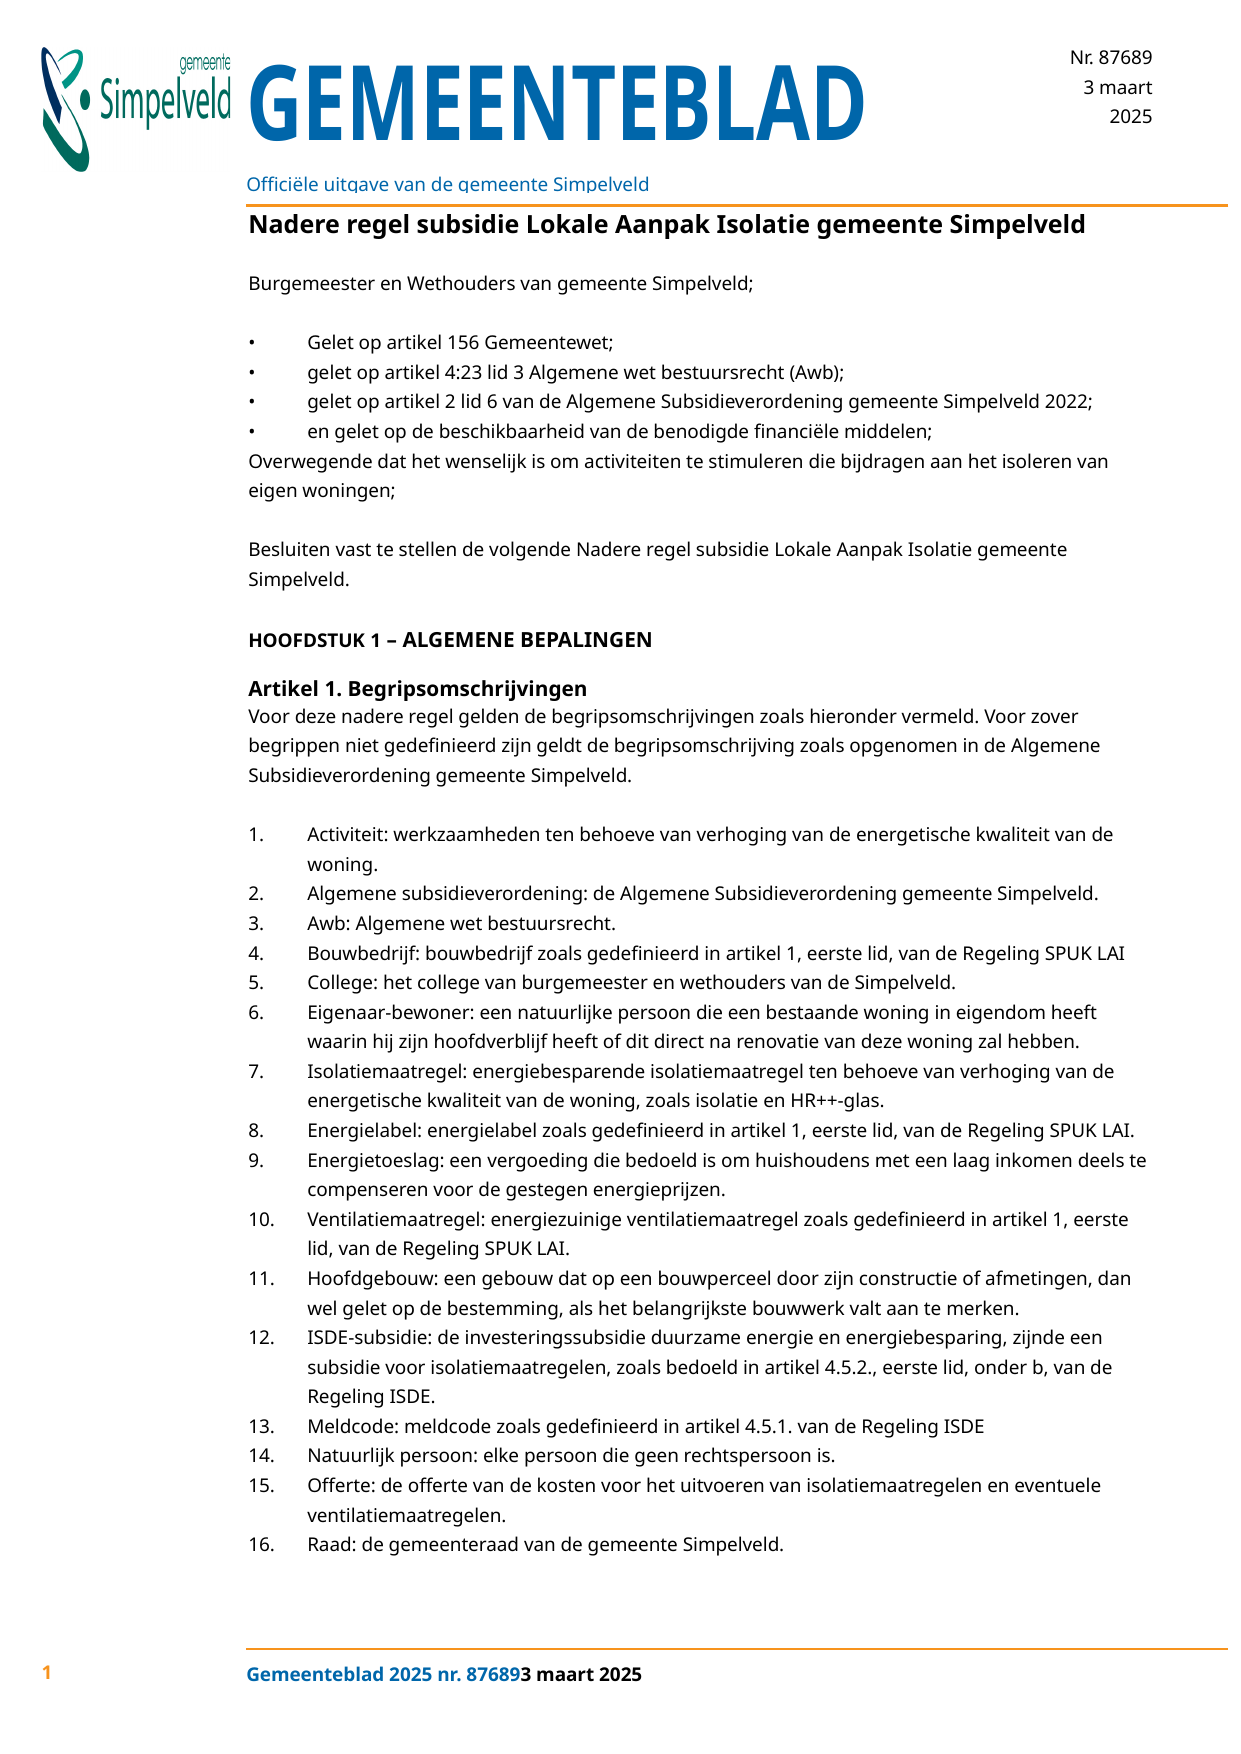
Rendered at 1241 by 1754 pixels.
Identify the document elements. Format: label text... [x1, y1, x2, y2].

list Algemene subsidieverordening: de Algemene Subsidieverordening gemeente Simpelveld. [248, 881, 1152, 906]
list gelet op artikel 2 lid 6 van de Algemene Subsidieverordening gemeente Simpelveld 2022; [248, 389, 1152, 414]
text HOOFDSTUK 1 – ALGEMENE BEPALINGEN [248, 625, 1152, 654]
text Nadere regel subsidie Lokale Aanpak Isolatie gemeente Simpelveld [248, 207, 1152, 241]
list Raad: de gemeenteraad van de gemeente Simpelveld. [248, 1531, 1152, 1557]
text Burgemeester en Wethouders van gemeente Simpelveld; [248, 270, 1152, 296]
list College: het college van burgemeester en wethouders van de Simpelveld. [248, 969, 1152, 995]
list ISDE-subsidie: de investeringssubsidie duurzame energie en energiebesparing, zijnde een subsidie voor isolatiemaatregelen, zoals bedoeld in artikel 4.5.2., eerste lid, onder b, van de Regeling ISDE. [248, 1324, 1152, 1409]
list Eigenaar-bewoner: een natuurlijke persoon die een bestaande woning in eigendom heeft waarin hij zijn hoofdverblijf heeft of dit direct na renovatie van deze woning zal hebben. [248, 999, 1152, 1054]
list Activiteit: werkzaamheden ten behoeve van verhoging van de energetische kwaliteit van de woning. [248, 821, 1152, 877]
list Isolatiemaatregel: energiebesparende isolatiemaatregel ten behoeve van verhoging van de energetische kwaliteit van de woning, zoals isolatie en HR++-glas. [248, 1058, 1152, 1113]
text Besluiten vast te stellen de volgende Nadere regel subsidie Lokale Aanpak Isolatie gemeente Simpelveld. [248, 537, 1152, 592]
text Overwegende dat het wenselijk is om activiteiten te stimuleren die bijdragen aan het isoleren van eigen woningen; [248, 448, 1152, 503]
list Natuurlijk persoon: elke persoon die geen rechtspersoon is. [248, 1443, 1152, 1468]
list Awb: Algemene wet bestuursrecht. [248, 910, 1152, 936]
list gelet op artikel 4:23 lid 3 Algemene wet bestuursrecht (Awb); [248, 359, 1152, 385]
picture [41, 47, 231, 172]
list Hoofdgebouw: een gebouw dat op een bouwperceel door zijn constructie of afmetingen, dan wel gelet op de bestemming, als het belangrijkste bouwwerk valt aan te merken. [248, 1265, 1152, 1320]
list Meldcode: meldcode zoals gedefinieerd in artikel 4.5.1. van de Regeling ISDE [248, 1413, 1152, 1439]
list Energietoeslag: een vergoeding die bedoeld is om huishoudens met een laag inkomen deels te compenseren voor de gestegen energieprijzen. [248, 1147, 1152, 1202]
list Bouwbedrijf: bouwbedrijf zoals gedefinieerd in artikel 1, eerste lid, van de Regeling SPUK LAI [248, 940, 1152, 965]
text Voor deze nadere regel gelden de begripsomschrijvingen zoals hieronder vermeld. Voor zover begrippen niet gedefinieerd zijn geldt de begripsomschrijving zoals opgenomen in de Algemene Subsidieverordening gemeente Simpelveld. [248, 703, 1152, 788]
list Offerte: de offerte van de kosten voor het uitvoeren van isolatiemaatregelen en eventuele ventilatiemaatregelen. [248, 1472, 1152, 1527]
list Energielabel: energielabel zoals gedefinieerd in artikel 1, eerste lid, van de Regeling SPUK LAI. [248, 1117, 1152, 1143]
list en gelet op de beschikbaarheid van de benodigde financiële middelen; [248, 418, 1152, 444]
list Ventilatiemaatregel: energiezuinige ventilatiemaatregel zoals gedefinieerd in artikel 1, eerste lid, van de Regeling SPUK LAI. [248, 1206, 1152, 1261]
list Gelet op artikel 156 Gemeentewet; [248, 329, 1152, 355]
text Artikel 1. Begripsomschrijvingen [248, 674, 1152, 703]
